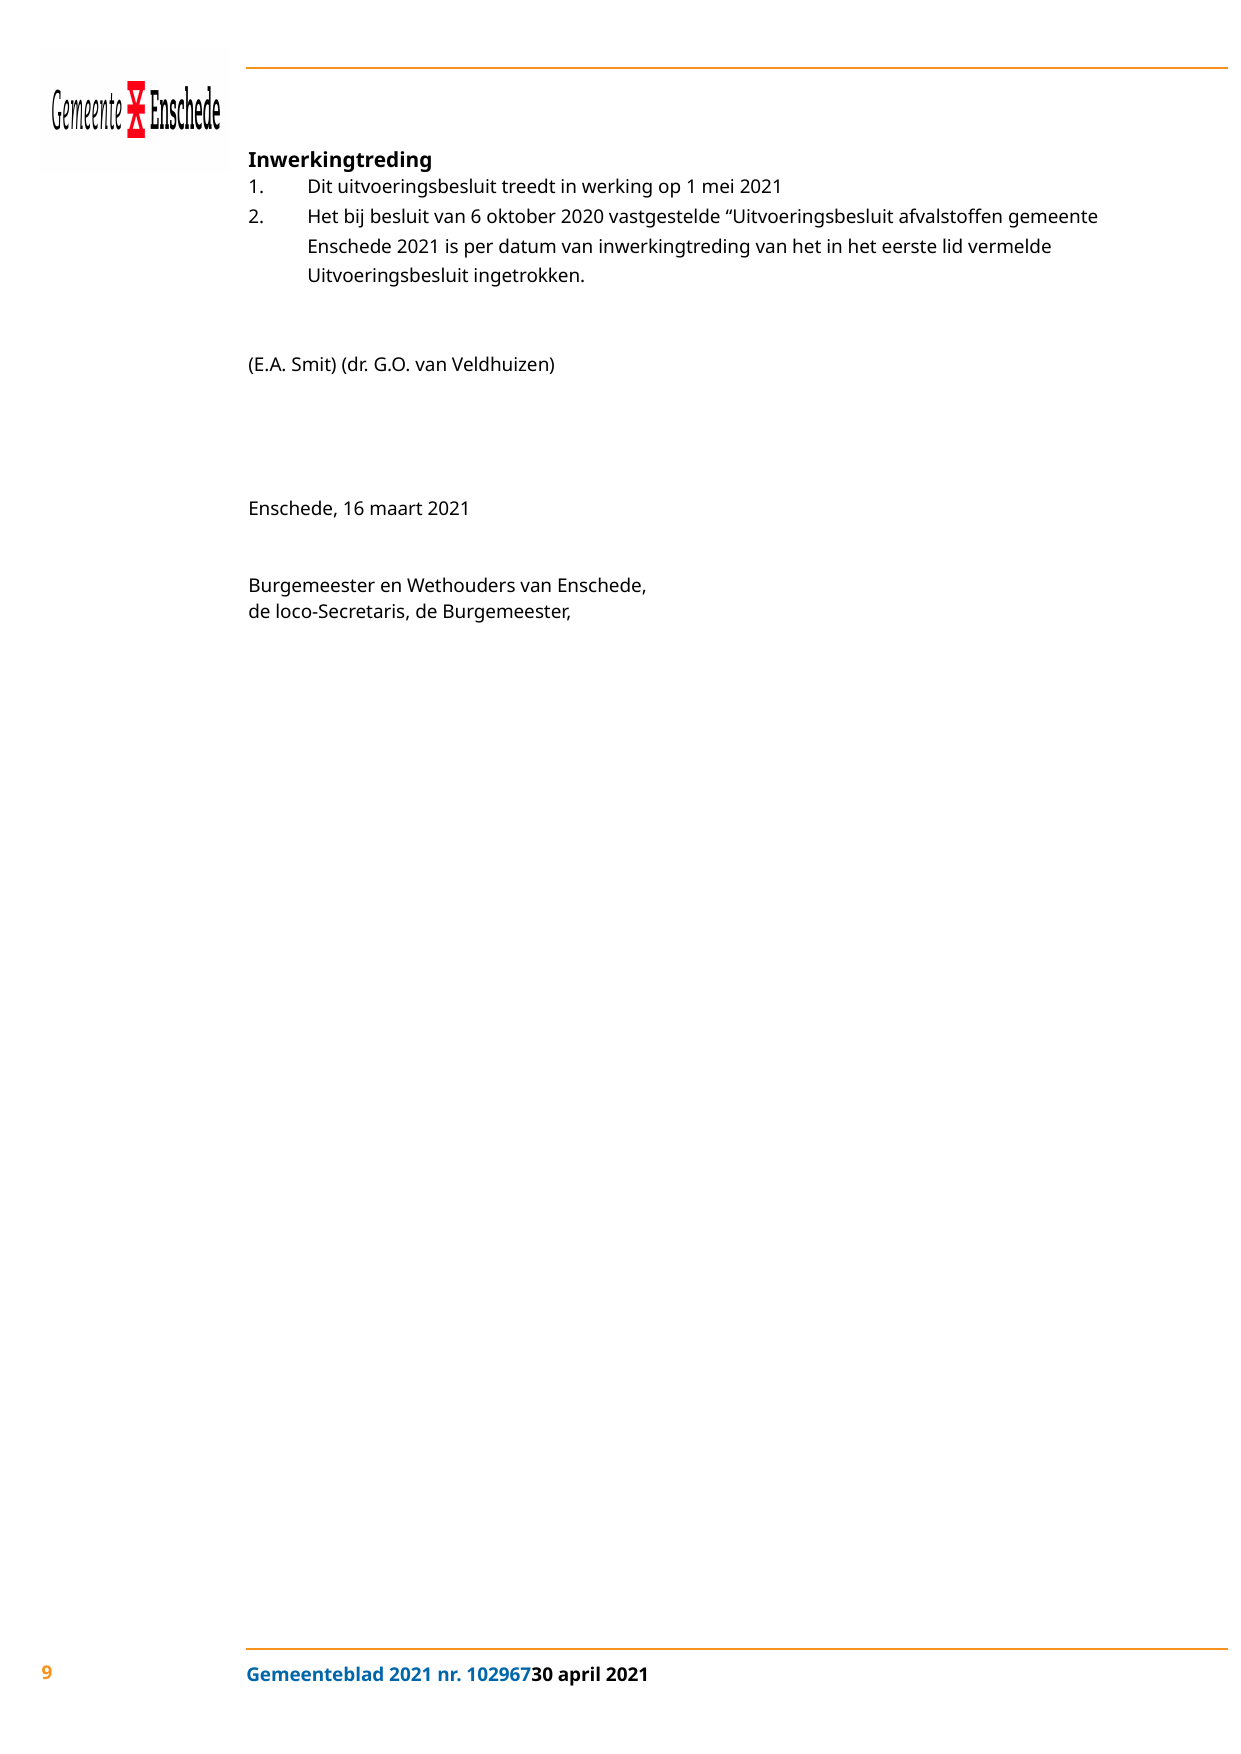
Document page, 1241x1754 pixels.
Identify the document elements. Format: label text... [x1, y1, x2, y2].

text (E.A. Smit) (dr. G.O. van Veldhuizen) [248, 351, 1152, 377]
text Inwerkingtreding [248, 145, 1152, 174]
list Dit uitvoeringsbesluit treedt in werking op 1 mei 2021 [248, 174, 1152, 199]
text de loco-Secretaris, de Burgemeester, [248, 598, 1152, 624]
picture [41, 47, 231, 172]
text Burgemeester en Wethouders van Enschede, [248, 572, 1152, 598]
list Het bij besluit van 6 oktober 2020 vastgestelde “Uitvoeringsbesluit afvalstoffen gemeente Enschede 2021 is per datum van inwerkingtreding van het in het eerste lid vermelde Uitvoeringsbesluit ingetrokken. [248, 203, 1152, 288]
text Enschede, 16 maart 2021 [248, 495, 1152, 521]
